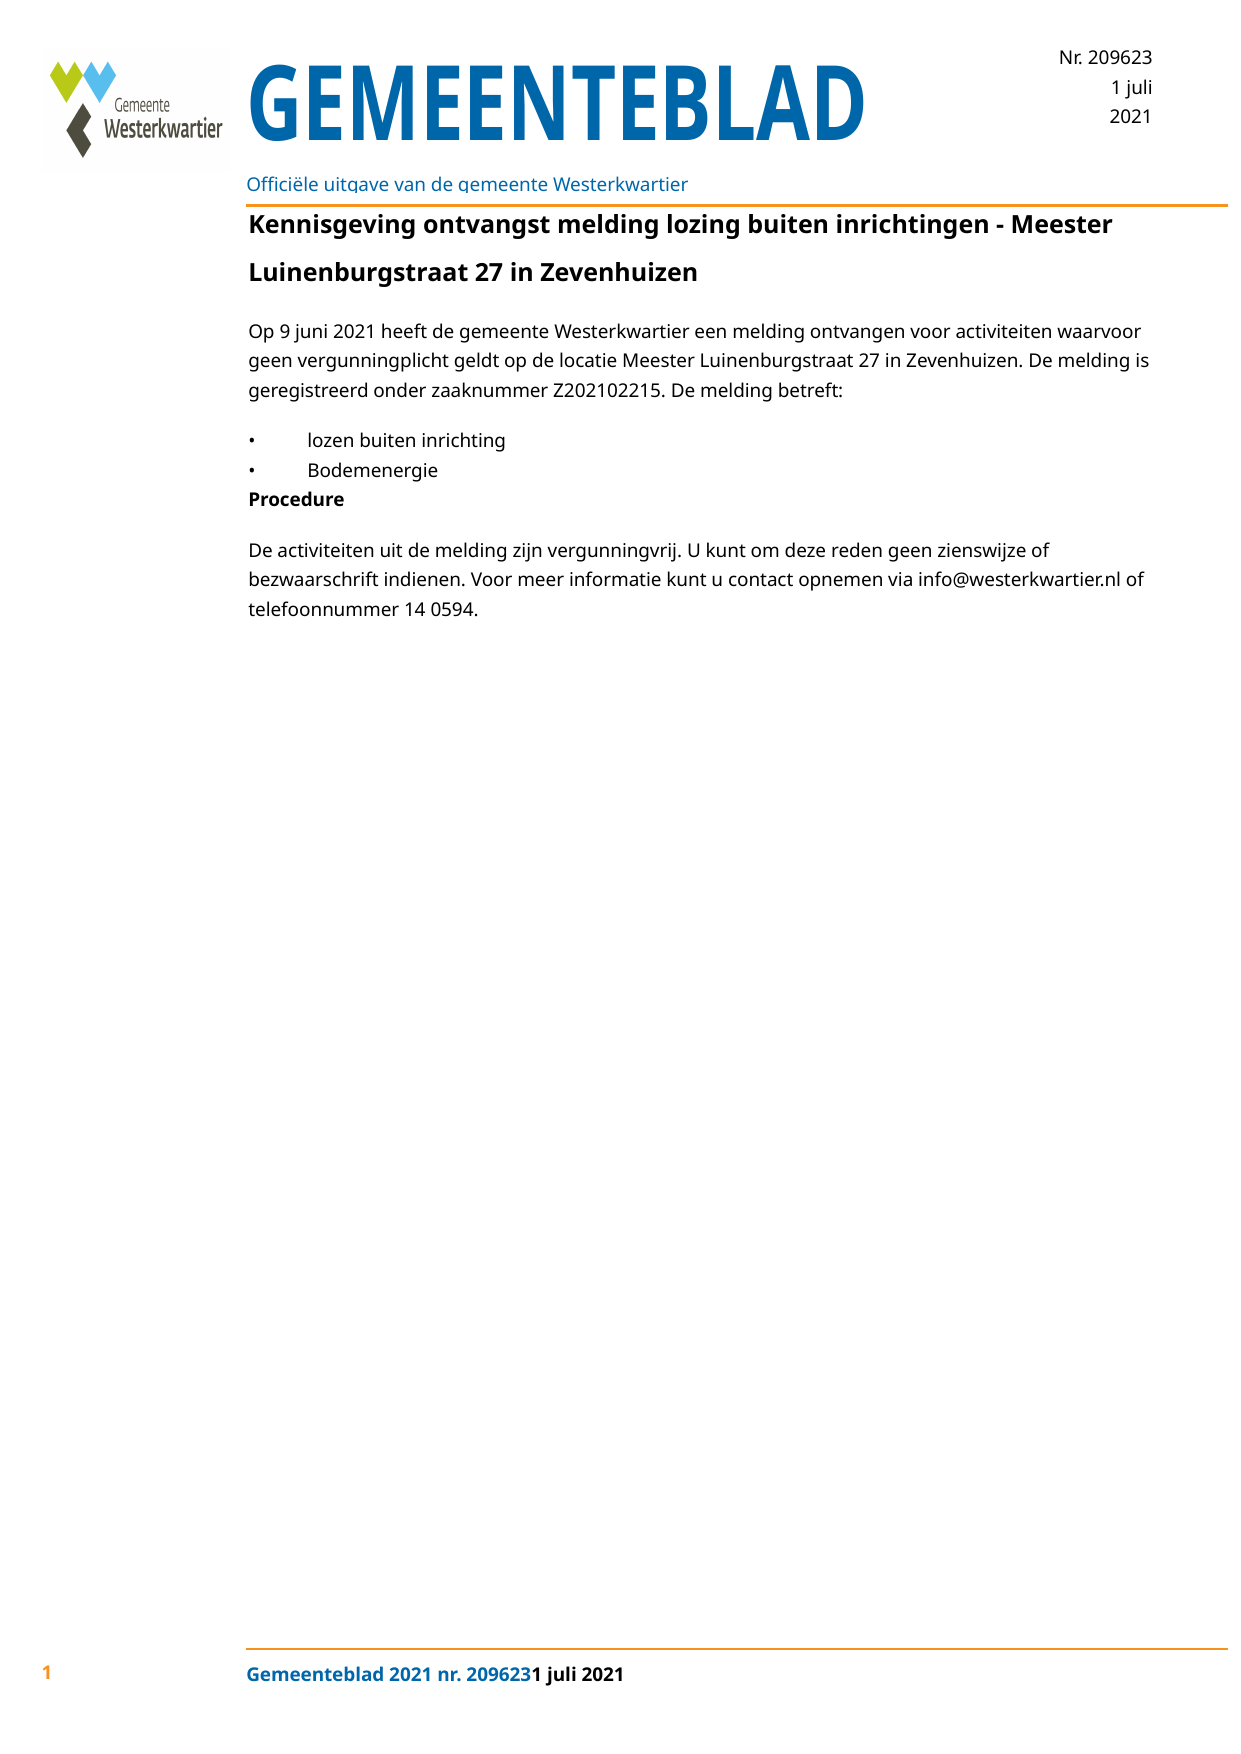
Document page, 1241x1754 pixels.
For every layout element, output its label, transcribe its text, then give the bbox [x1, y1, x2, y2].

text Kennisgeving ontvangst melding lozing buiten inrichtingen - Meester Luinenburgstraat 27 in Zevenhuizen [248, 207, 1152, 288]
list Bodemenergie [248, 457, 1152, 483]
text Op 9 juni 2021 heeft de gemeente Westerkwartier een melding ontvangen voor activiteiten waarvoor geen vergunningplicht geldt op de locatie Meester Luinenburgstraat 27 in Zevenhuizen. De melding is geregistreerd onder zaaknummer Z202102215. De melding betreft: [248, 318, 1152, 403]
picture [41, 47, 231, 172]
text Procedure [248, 487, 1152, 512]
list lozen buiten inrichting [248, 427, 1152, 453]
text De activiteiten uit de melding zijn vergunningvrij. U kunt om deze reden geen zienswijze of bezwaarschrift indienen. Voor meer informatie kunt u contact opnemen via info@westerkwartier.nl of telefoonnummer 14 0594. [248, 537, 1152, 622]
